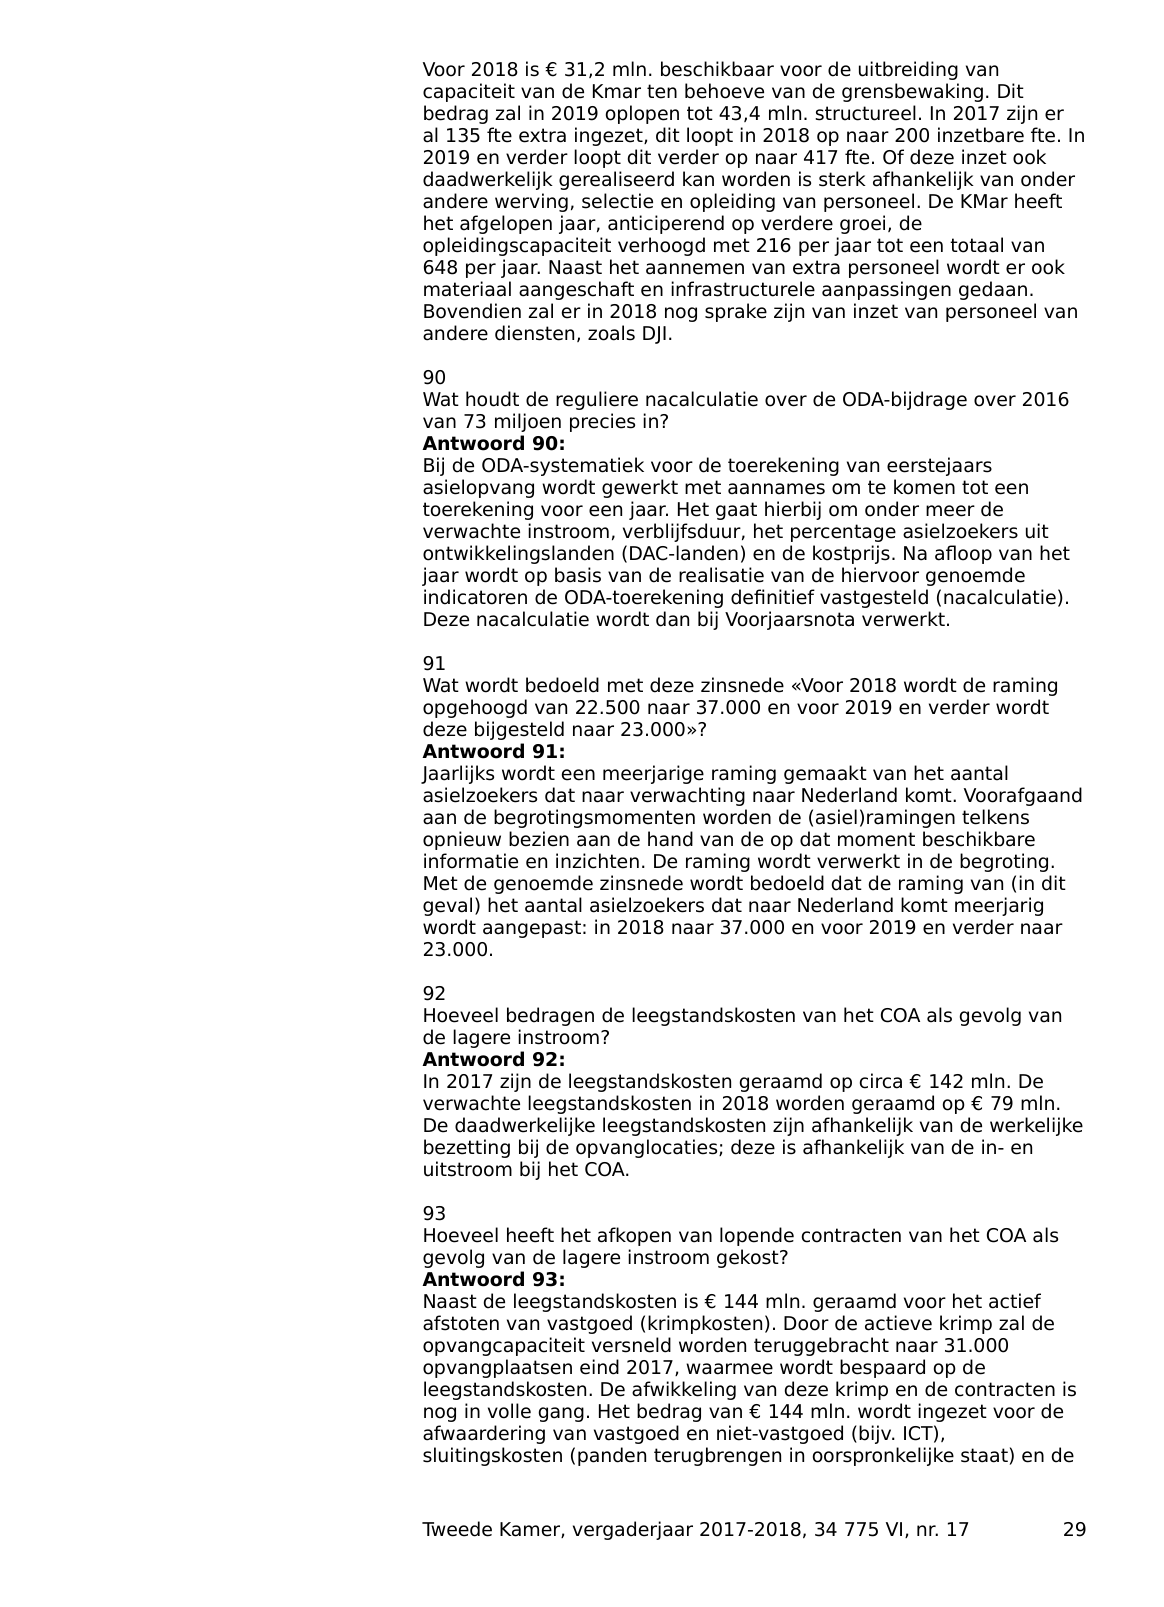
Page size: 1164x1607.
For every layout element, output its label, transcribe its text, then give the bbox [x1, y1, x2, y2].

text Voor 2018 is € 31,2 mln. beschikbaar voor de uitbreiding van capaciteit van de Kmar ten behoeve van de grensbewaking. Dit bedrag zal in 2019 oplopen tot 43,4 mln. structureel. In 2017 zijn er al 135 fte extra ingezet, dit loopt in 2018 op naar 200 inzetbare fte. In 2019 en verder loopt dit verder op naar 417 fte. Of deze inzet ook daadwerkelijk gerealiseerd kan worden is sterk afhankelijk van onder andere werving, selectie en opleiding van personeel. De KMar heeft het afgelopen jaar, anticiperend op verdere groei, de opleidingscapaciteit verhoogd met 216 per jaar tot een totaal van 648 per jaar. Naast het aannemen van extra personeel wordt er ook materiaal aangeschaft en infrastructurele aanpassingen gedaan. Bovendien zal er in 2018 nog sprake zijn van inzet van personeel van andere diensten, zoals DJI. [422, 59, 1087, 345]
text 93 [422, 1203, 1087, 1225]
text Hoeveel heeft het afkopen van lopende contracten van het COA als gevolg van de lagere instroom gekost? [422, 1225, 1087, 1269]
text 92 [422, 983, 1087, 1005]
text Hoeveel bedragen de leegstandskosten van het COA als gevolg van de lagere instroom? [422, 1005, 1087, 1049]
text Antwoord 91: [422, 741, 1087, 763]
text Naast de leegstandskosten is € 144 mln. geraamd voor het actief afstoten van vastgoed (krimpkosten). Door de actieve krimp zal de opvangcapaciteit versneld worden teruggebracht naar 31.000 opvangplaatsen eind 2017, waarmee wordt bespaard op de leegstandskosten. De afwikkeling van deze krimp en de contracten is nog in volle gang. Het bedrag van € 144 mln. wordt ingezet voor de afwaardering van vastgoed en niet-vastgoed (bijv. ICT), sluitingskosten (panden terugbrengen in oorspronkelijke staat) en de [422, 1291, 1087, 1467]
text In 2017 zijn de leegstandskosten geraamd op circa € 142 mln. De verwachte leegstandskosten in 2018 worden geraamd op € 79 mln. De daadwerkelijke leegstandskosten zijn afhankelijk van de werkelijke bezetting bij de opvanglocaties; deze is afhankelijk van de in- en uitstroom bij het COA. [422, 1071, 1087, 1181]
text Antwoord 93: [422, 1269, 1087, 1291]
text Jaarlijks wordt een meerjarige raming gemaakt van het aantal asielzoekers dat naar verwachting naar Nederland komt. Voorafgaand aan de begrotingsmomenten worden de (asiel)ramingen telkens opnieuw bezien aan de hand van de op dat moment beschikbare informatie en inzichten. De raming wordt verwerkt in de begroting. Met de genoemde zinsnede wordt bedoeld dat de raming van (in dit geval) het aantal asielzoekers dat naar Nederland komt meerjarig wordt aangepast: in 2018 naar 37.000 en voor 2019 en verder naar 23.000. [422, 763, 1087, 961]
text Wat houdt de reguliere nacalculatie over de ODA-bijdrage over 2016 van 73 miljoen precies in? [422, 389, 1087, 433]
text Antwoord 90: [422, 433, 1087, 455]
text 91 [422, 653, 1087, 675]
text 90 [422, 367, 1087, 389]
text Wat wordt bedoeld met deze zinsnede «Voor 2018 wordt de raming opgehoogd van 22.500 naar 37.000 en voor 2019 en verder wordt deze bijgesteld naar 23.000»? [422, 675, 1087, 741]
text Antwoord 92: [422, 1049, 1087, 1071]
text Bij de ODA-systematiek voor de toerekening van eerstejaars asielopvang wordt gewerkt met aannames om te komen tot een toerekening voor een jaar. Het gaat hierbij om onder meer de verwachte instroom, verblijfsduur, het percentage asielzoekers uit ontwikkelingslanden (DAC-landen) en de kostprijs. Na afloop van het jaar wordt op basis van de realisatie van de hiervoor genoemde indicatoren de ODA-toerekening definitief vastgesteld (nacalculatie). Deze nacalculatie wordt dan bij Voorjaarsnota verwerkt. [422, 455, 1087, 631]
